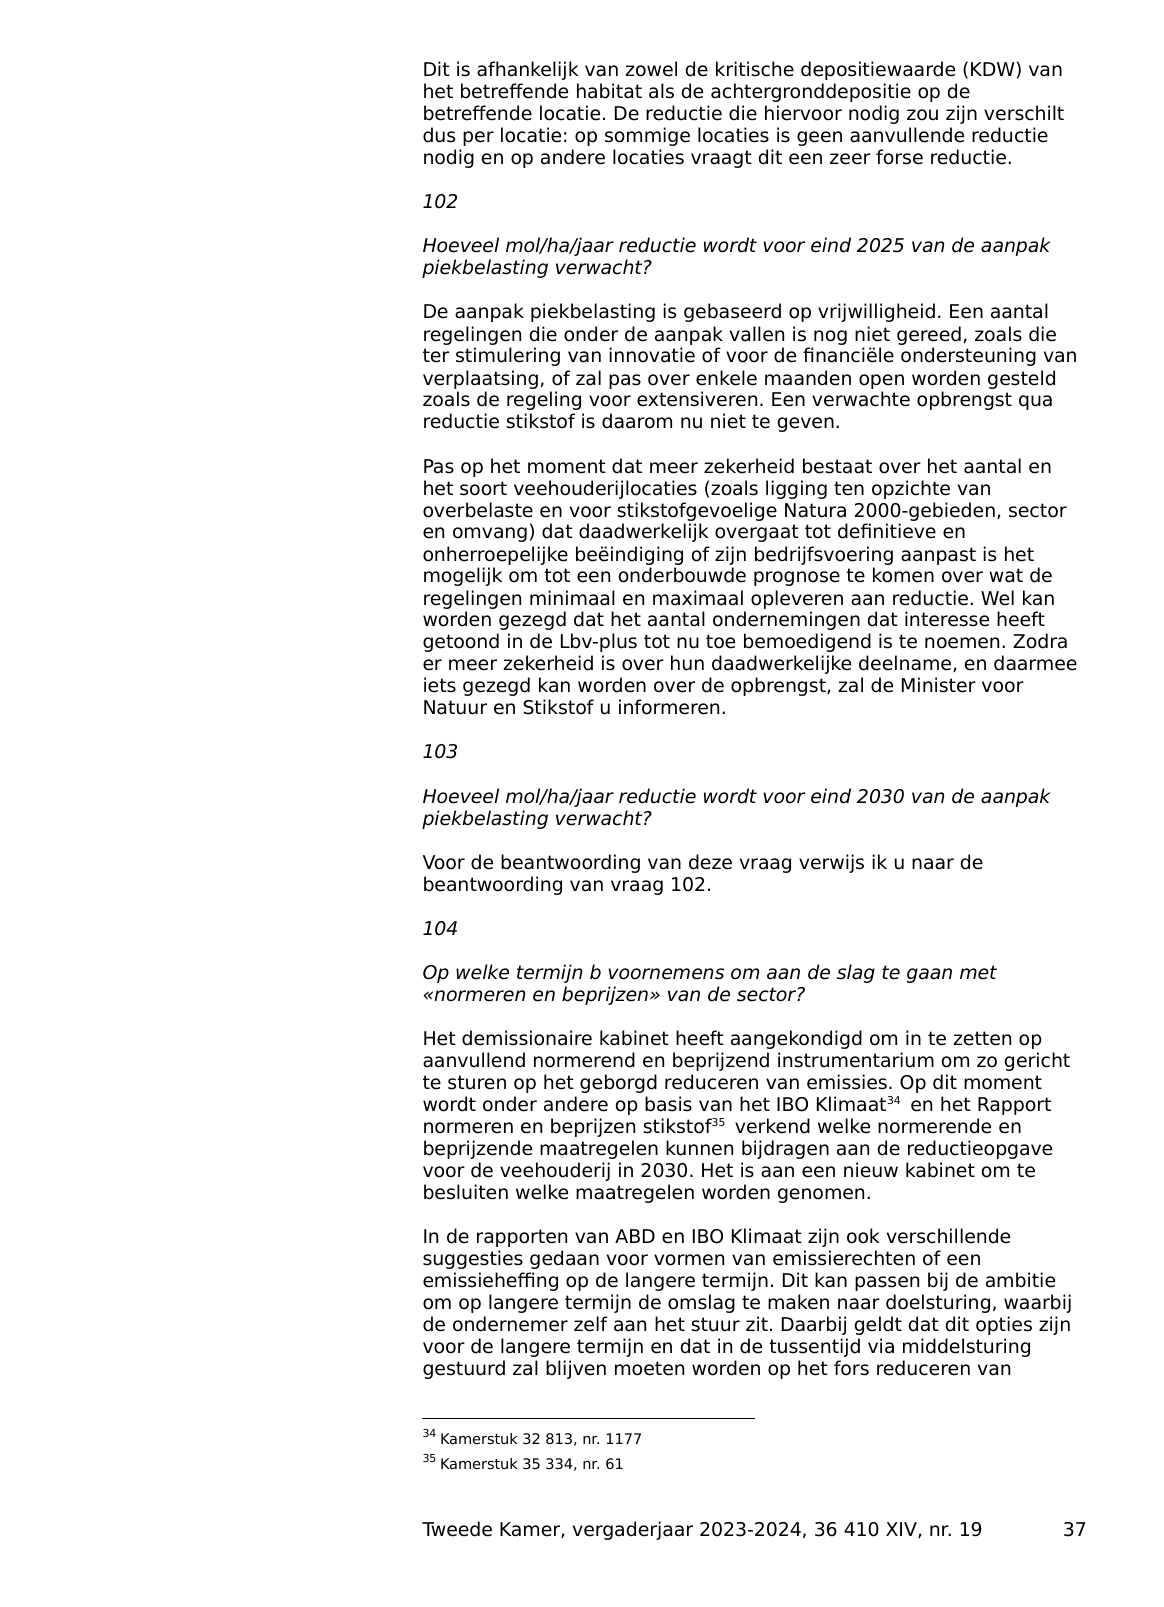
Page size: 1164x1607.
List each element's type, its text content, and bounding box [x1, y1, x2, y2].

subtitle 104 [422, 918, 1087, 940]
text Het demissionaire kabinet heeft aangekondigd om in te zetten op aanvullend normerend en beprijzend instrumentarium om zo gericht te sturen op het geborgd reduceren van emissies. Op dit moment wordt onder andere op basis van het IBO Klimaat en het Rapport normeren en beprijzen stikstof verkend welke normerende en beprijzende maatregelen kunnen bijdragen aan de reductieopgave voor de veehouderij in 2030. Het is aan een nieuw kabinet om te besluiten welke maatregelen worden genomen. [422, 1028, 1087, 1204]
subtitle 102 [422, 191, 1087, 213]
text In de rapporten van ABD en IBO Klimaat zijn ook verschillende suggesties gedaan voor vormen van emissierechten of een emissieheffing op de langere termijn. Dit kan passen bij de ambitie om op langere termijn de omslag te maken naar doelsturing, waarbij de ondernemer zelf aan het stuur zit. Daarbij geldt dat dit opties zijn voor de langere termijn en dat in de tussentijd via middelsturing gestuurd zal blijven moeten worden op het fors reduceren van [422, 1226, 1087, 1380]
text Hoeveel mol/ha/jaar reductie wordt voor eind 2025 van de aanpak piekbelasting verwacht? [422, 235, 1087, 279]
text Hoeveel mol/ha/jaar reductie wordt voor eind 2030 van de aanpak piekbelasting verwacht? [422, 786, 1087, 829]
text Kamerstuk 35 334, nr. 61 [422, 1452, 1087, 1474]
text Voor de beantwoording van deze vraag verwijs ik u naar de beantwoording van vraag 102. [422, 852, 1087, 896]
text Dit is afhankelijk van zowel de kritische depositiewaarde (KDW) van het betreffende habitat als de achtergronddepositie op de betreffende locatie. De reductie die hiervoor nodig zou zijn verschilt dus per locatie: op sommige locaties is geen aanvullende reductie nodig en op andere locaties vraagt dit een zeer forse reductie. [422, 59, 1087, 169]
text Pas op het moment dat meer zekerheid bestaat over het aantal en het soort veehouderijlocaties (zoals ligging ten opzichte van overbelaste en voor stikstofgevoelige Natura 2000-gebieden, sector en omvang) dat daadwerkelijk overgaat tot definitieve en onherroepelijke beëindiging of zijn bedrijfsvoering aanpast is het mogelijk om tot een onderbouwde prognose te komen over wat de regelingen minimaal en maximaal opleveren aan reductie. Wel kan worden gezegd dat het aantal ondernemingen dat interesse heeft getoond in de Lbv-plus tot nu toe bemoedigend is te noemen. Zodra er meer zekerheid is over hun daadwerkelijke deelname, en daarmee iets gezegd kan worden over de opbrengst, zal de Minister voor Natuur en Stikstof u informeren. [422, 456, 1087, 719]
subtitle 103 [422, 741, 1087, 763]
text Op welke termijn b voornemens om aan de slag te gaan met «normeren en beprijzen» van de sector? [422, 962, 1087, 1006]
text De aanpak piekbelasting is gebaseerd op vrijwilligheid. Een aantal regelingen die onder de aanpak vallen is nog niet gereed, zoals die ter stimulering van innovatie of voor de financiële ondersteuning van verplaatsing, of zal pas over enkele maanden open worden gesteld zoals de regeling voor extensiveren. Een verwachte opbrengst qua reductie stikstof is daarom nu niet te geven. [422, 301, 1087, 433]
text Kamerstuk 32 813, nr. 1177 [422, 1427, 1087, 1449]
